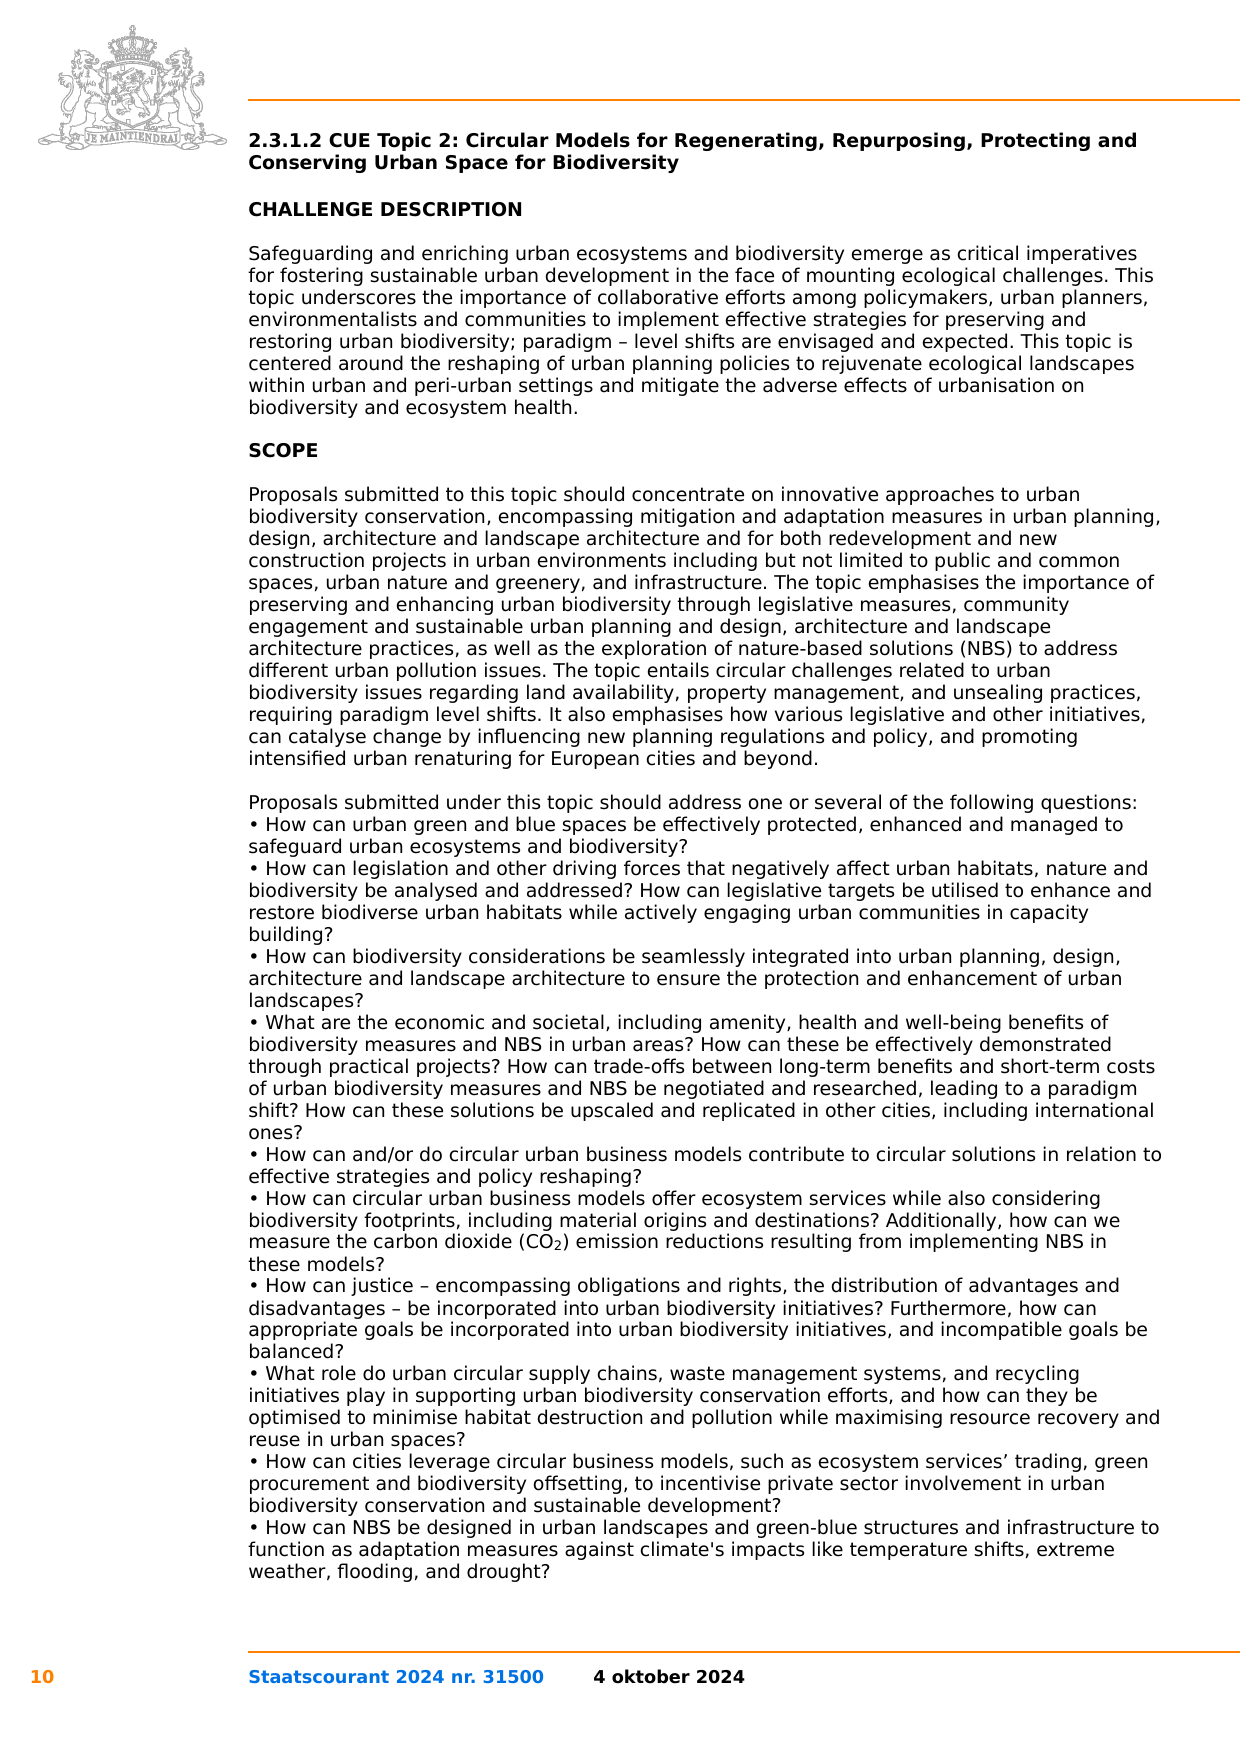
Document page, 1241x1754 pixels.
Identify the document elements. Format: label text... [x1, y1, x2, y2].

text • How can cities leverage circular business models, such as ecosystem services’ trading, green procurement and biodiversity offsetting, to incentivise private sector involvement in urban biodiversity conservation and sustainable development? [248, 1451, 1163, 1517]
text • How can biodiversity considerations be seamlessly integrated into urban planning, design, architecture and landscape architecture to ensure the protection and enhancement of urban landscapes? [248, 946, 1163, 1012]
subtitle CHALLENGE DESCRIPTION [248, 199, 1163, 221]
text Safeguarding and enriching urban ecosystems and biodiversity emerge as critical imperatives for fostering sustainable urban development in the face of mounting ecological challenges. This topic underscores the importance of collaborative efforts among policymakers, urban planners, environmentalists and communities to implement effective strategies for preserving and restoring urban biodiversity; paradigm – level shifts are envisaged and expected. This topic is centered around the reshaping of urban planning policies to rejuvenate ecological landscapes within urban and peri-urban settings and mitigate the adverse effects of urbanisation on biodiversity and ecosystem health. [248, 243, 1163, 418]
text • How can urban green and blue spaces be effectively protected, enhanced and managed to safeguard urban ecosystems and biodiversity? [248, 814, 1163, 858]
text • What are the economic and societal, including amenity, health and well-being benefits of biodiversity measures and NBS in urban areas? How can these be effectively demonstrated through practical projects? How can trade-offs between long-term benefits and short-term costs of urban biodiversity measures and NBS be negotiated and researched, leading to a paradigm shift? How can these solutions be upscaled and replicated in other cities, including international ones? [248, 1012, 1163, 1143]
text • How can justice – encompassing obligations and rights, the distribution of advantages and disadvantages – be incorporated into urban biodiversity initiatives? Furthermore, how can appropriate goals be incorporated into urban biodiversity initiatives, and incompatible goals be balanced? [248, 1275, 1163, 1363]
text • How can circular urban business models offer ecosystem services while also considering biodiversity footprints, including material origins and destinations? Additionally, how can we measure the carbon dioxide (CO2) emission reductions resulting from implementing NBS in these models? [248, 1187, 1163, 1275]
text • How can legislation and other driving forces that negatively affect urban habitats, nature and biodiversity be analysed and addressed? How can legislative targets be utilised to enhance and restore biodiverse urban habitats while actively engaging urban communities in capacity building? [248, 858, 1163, 946]
text • What role do urban circular supply chains, waste management systems, and recycling initiatives play in supporting urban biodiversity conservation efforts, and how can they be optimised to minimise habitat destruction and pollution while maximising resource recovery and reuse in urban spaces? [248, 1363, 1163, 1451]
subtitle 2.3.1.2 CUE Topic 2: Circular Models for Regenerating, Repurposing, Protecting and Conserving Urban Space for Biodiversity [248, 130, 1163, 174]
picture [38, 25, 227, 150]
text • How can NBS be designed in urban landscapes and green-blue structures and infrastructure to function as adaptation measures against climate's impacts like temperature shifts, extreme weather, flooding, and drought? [248, 1517, 1163, 1583]
text • How can and/or do circular urban business models contribute to circular solutions in relation to effective strategies and policy reshaping? [248, 1143, 1163, 1187]
text Proposals submitted to this topic should concentrate on innovative approaches to urban biodiversity conservation, encompassing mitigation and adaptation measures in urban planning, design, architecture and landscape architecture and for both redevelopment and new construction projects in urban environments including but not limited to public and common spaces, urban nature and greenery, and infrastructure. The topic emphasises the importance of preserving and enhancing urban biodiversity through legislative measures, community engagement and sustainable urban planning and design, architecture and landscape architecture practices, as well as the exploration of nature-based solutions (NBS) to address different urban pollution issues. The topic entails circular challenges related to urban biodiversity issues regarding land availability, property management, and unsealing practices, requiring paradigm level shifts. It also emphasises how various legislative and other initiatives, can catalyse change by influencing new planning regulations and policy, and promoting intensified urban renaturing for European cities and beyond. [248, 484, 1163, 770]
subtitle SCOPE [248, 440, 1163, 462]
text Proposals submitted under this topic should address one or several of the following questions: [248, 792, 1163, 814]
